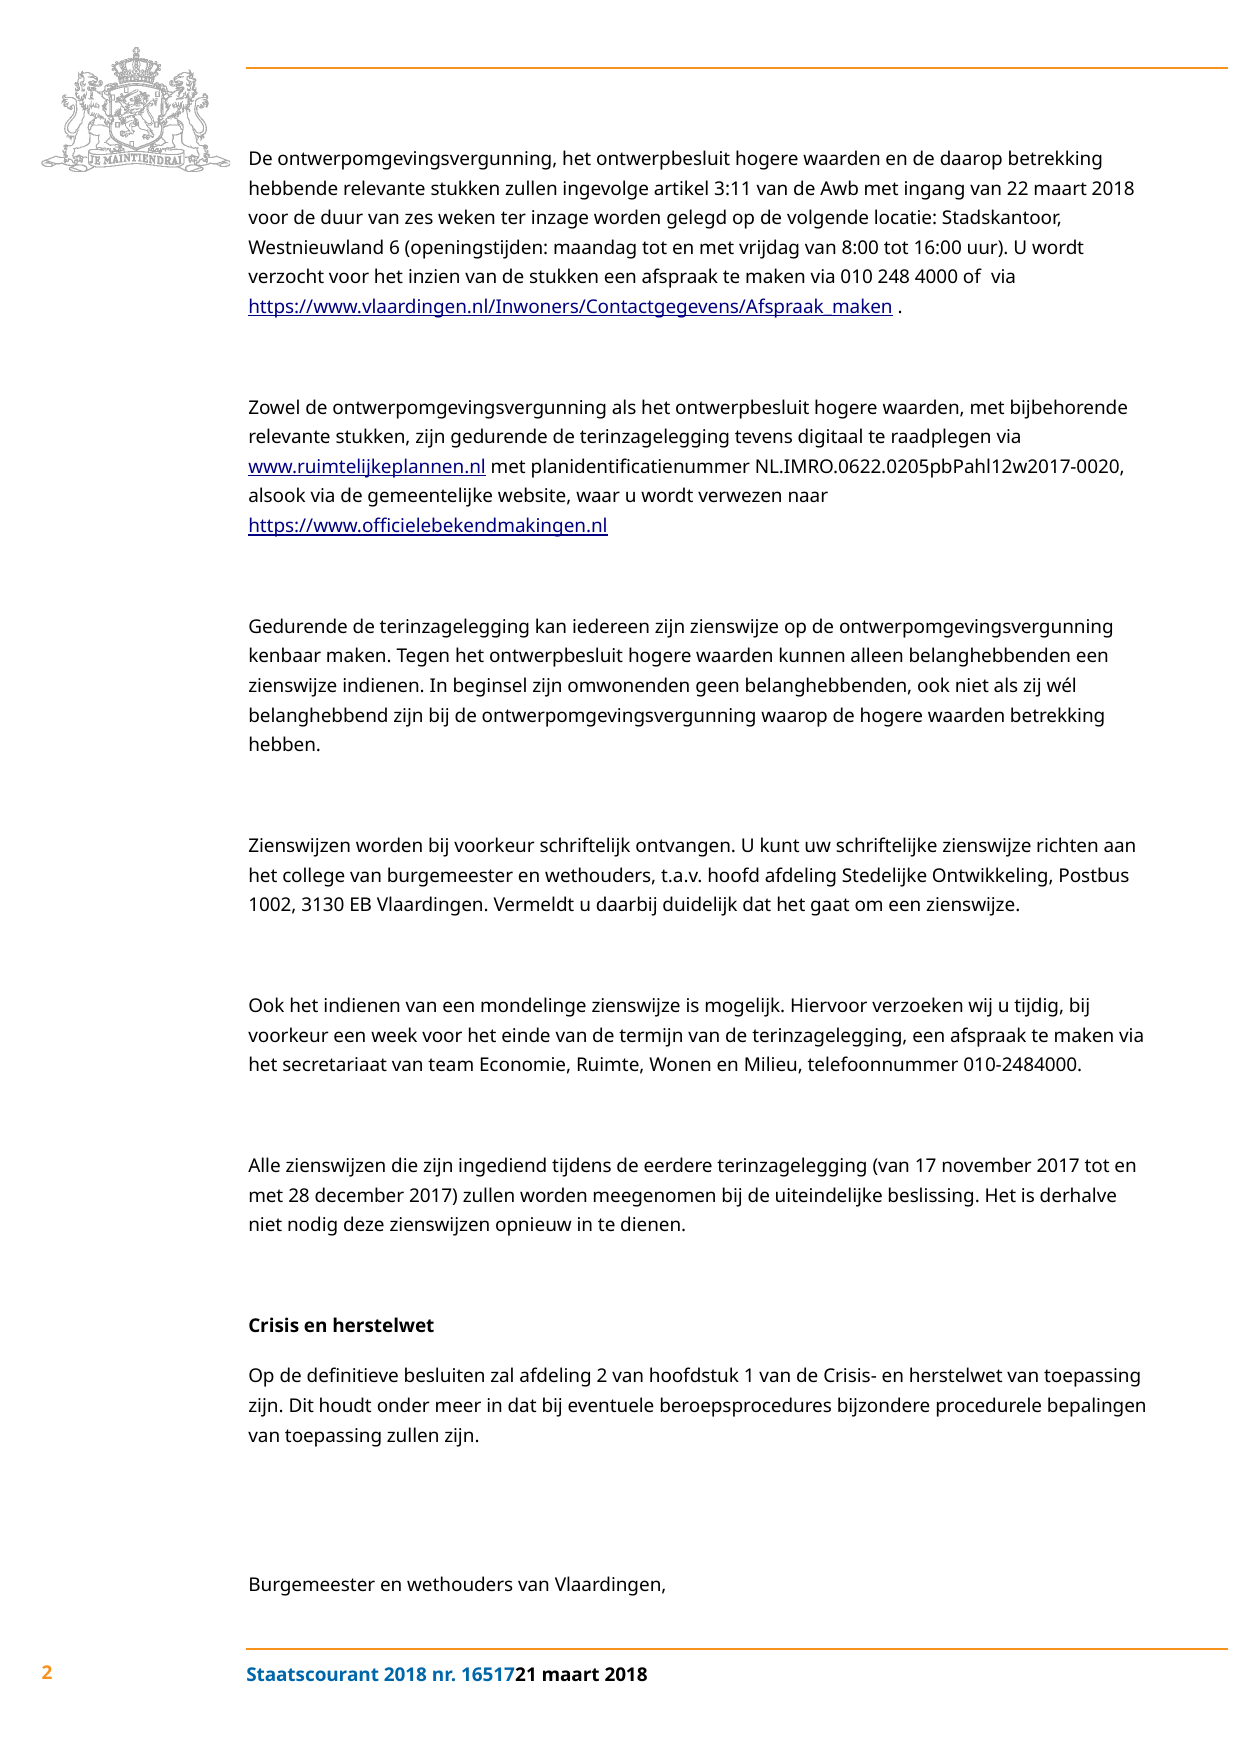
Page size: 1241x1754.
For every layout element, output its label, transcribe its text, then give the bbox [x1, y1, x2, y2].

text Alle zienswijzen die zijn ingediend tijdens de eerdere terinzagelegging (van 17 november 2017 tot en met 28 december 2017) zullen worden meegenomen bij de uiteindelijke beslissing. Het is derhalve niet nodig deze zienswijzen opnieuw in te dienen. [248, 1152, 1152, 1237]
text Zienswijzen worden bij voorkeur schriftelijk ontvangen. U kunt uw schriftelijke zienswijze richten aan het college van burgemeester en wethouders, t.a.v. hoofd afdeling Stedelijke Ontwikkeling, Postbus 1002, 3130 EB Vlaardingen. Vermeldt u daarbij duidelijk dat het gaat om een zienswijze. [248, 832, 1152, 917]
text Op de definitieve besluiten zal afdeling 2 van hoofdstuk 1 van de Crisis- en herstelwet van toepassing zijn. Dit houdt onder meer in dat bij eventuele beroepsprocedures bijzondere procedurele bepalingen van toepassing zullen zijn. [248, 1363, 1152, 1448]
text De ontwerpomgevingsvergunning, het ontwerpbesluit hogere waarden en de daarop betrekking hebbende relevante stukken zullen ingevolge artikel 3:11 van de Awb met ingang van 22 maart 2018 voor de duur van zes weken ter inzage worden gelegd op de volgende locatie: Stadskantoor, Westnieuwland 6 (openingstijden: maandag tot en met vrijdag van 8:00 tot 16:00 uur). U wordt verzocht voor het inzien van de stukken een afspraak te maken via 010 248 4000 of via https://www.vlaardingen.nl/Inwoners/Contactgegevens/Afspraak_maken . [248, 145, 1152, 319]
text Zowel de ontwerpomgevingsvergunning als het ontwerpbesluit hogere waarden, met bijbehorende relevante stukken, zijn gedurende de terinzagelegging tevens digitaal te raadplegen via www.ruimtelijkeplannen.nl met planidentificatienummer NL.IMRO.0622.0205pbPahl12w2017-0020, alsook via de gemeentelijke website, waar u wordt verwezen naar https://www.officielebekendmakingen.nl [248, 394, 1152, 538]
picture [41, 47, 231, 172]
text Burgemeester en wethouders van Vlaardingen, [248, 1572, 1152, 1597]
text Ook het indienen van een mondelinge zienswijze is mogelijk. Hiervoor verzoeken wij u tijdig, bij voorkeur een week voor het einde van de termijn van de terinzagelegging, een afspraak te maken via het secretariaat van team Economie, Ruimte, Wonen en Milieu, telefoonnummer 010-2484000. [248, 992, 1152, 1077]
text Crisis en herstelwet [248, 1312, 1152, 1338]
text Gedurende de terinzagelegging kan iedereen zijn zienswijze op de ontwerpomgevingsvergunning kenbaar maken. Tegen het ontwerpbesluit hogere waarden kunnen alleen belanghebbenden een zienswijze indienen. In beginsel zijn omwonenden geen belanghebbenden, ook niet als zij wél belanghebbend zijn bij de ontwerpomgevingsvergunning waarop de hogere waarden betrekking hebben. [248, 613, 1152, 757]
